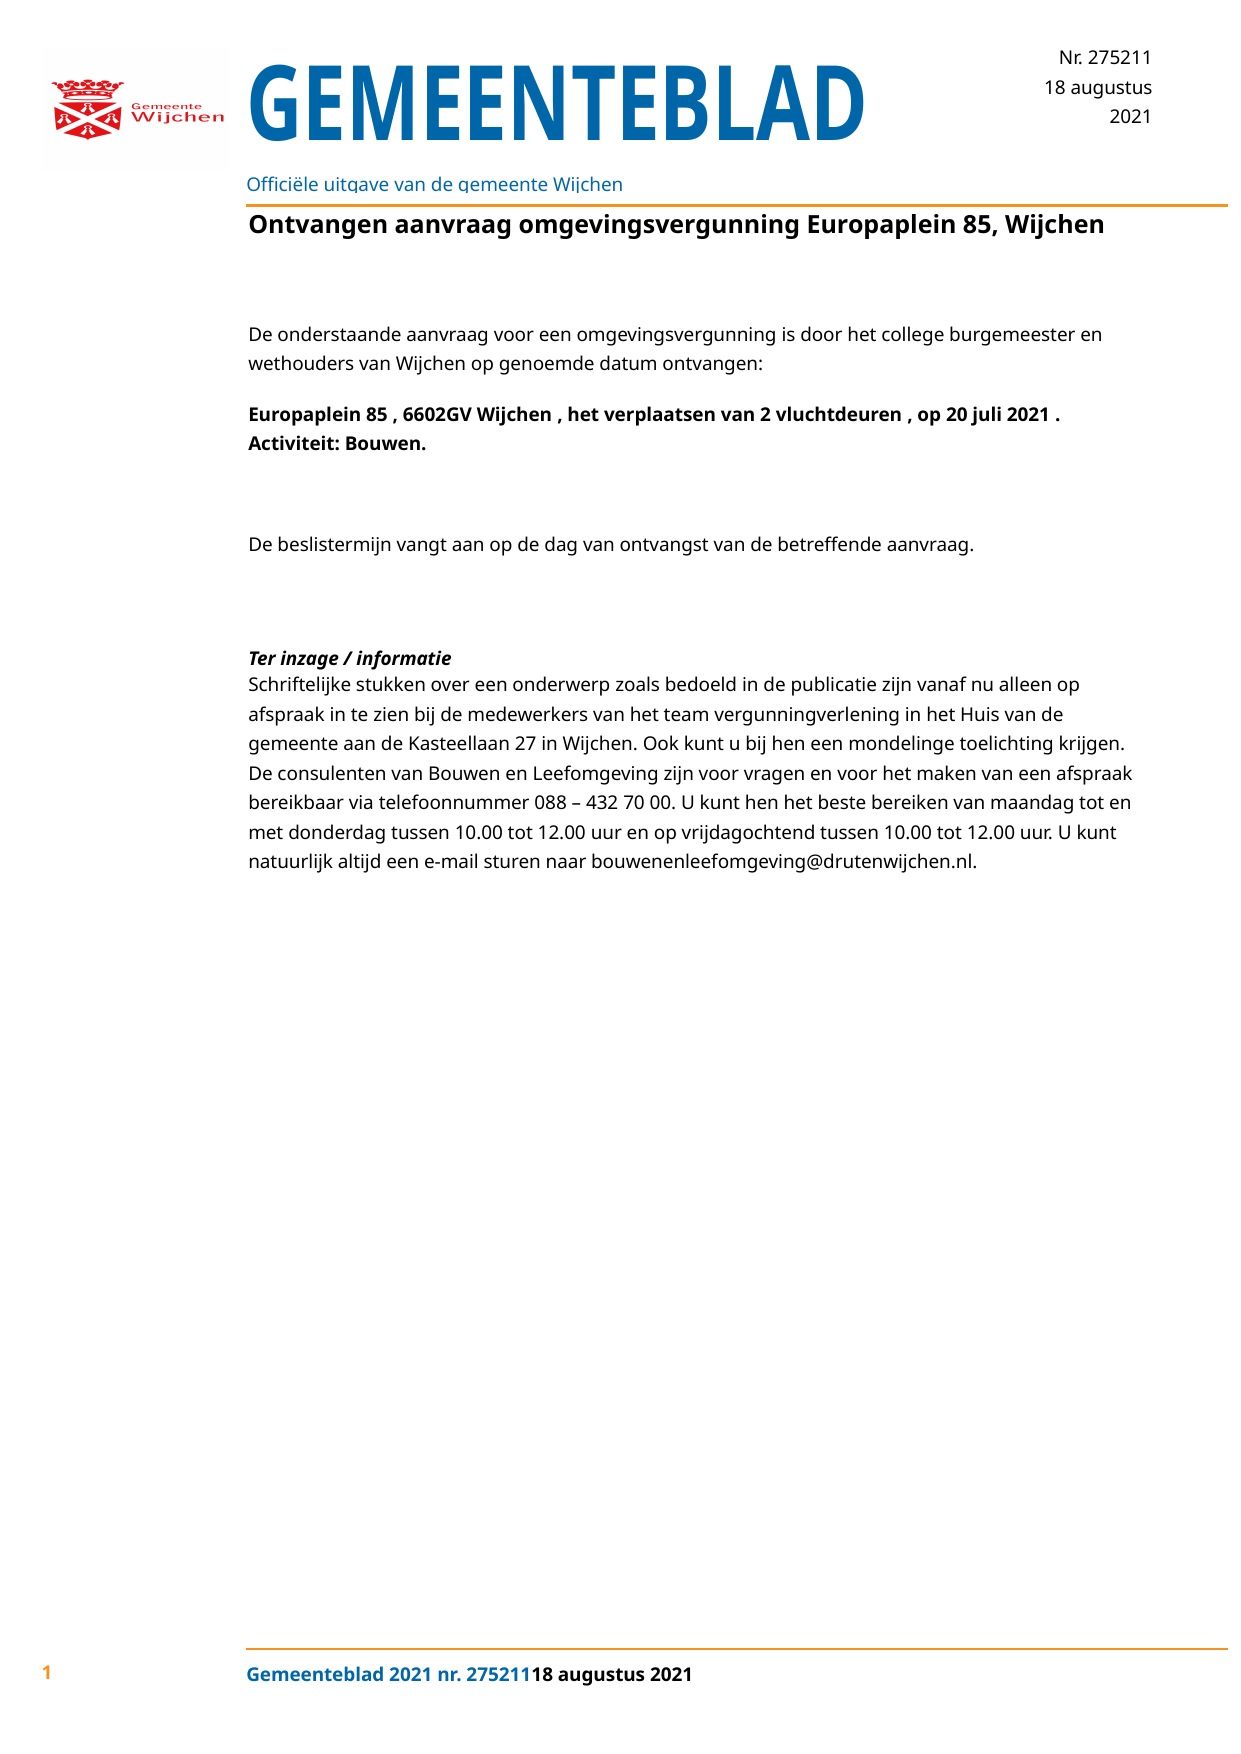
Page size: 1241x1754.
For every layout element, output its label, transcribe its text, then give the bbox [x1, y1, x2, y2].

picture [41, 47, 231, 172]
text Schriftelijke stukken over een onderwerp zoals bedoeld in de publicatie zijn vanaf nu alleen op afspraak in te zien bij de medewerkers van het team vergunningverlening in het Huis van de gemeente aan de Kasteellaan 27 in Wijchen. Ook kunt u bij hen een mondelinge toelichting krijgen. De consulenten van Bouwen en Leefomgeving zijn voor vragen en voor het maken van een afspraak bereikbaar via telefoonnummer 088 – 432 70 00. U kunt hen het beste bereiken van maandag tot en met donderdag tussen 10.00 tot 12.00 uur en op vrijdagochtend tussen 10.00 tot 12.00 uur. U kunt natuurlijk altijd een e-mail sturen naar bouwenenleefomgeving@drutenwijchen.nl. [248, 671, 1152, 874]
text Europaplein 85 , 6602GV Wijchen , het verplaatsen van 2 vluchtdeuren , op 20 juli 2021 . Activiteit: Bouwen. [248, 401, 1152, 456]
text Ter inzage / informatie [248, 646, 1152, 671]
text De onderstaande aanvraag voor een omgevingsvergunning is door het college burgemeester en wethouders van Wijchen op genoemde datum ontvangen: [248, 321, 1152, 376]
text Ontvangen aanvraag omgevingsvergunning Europaplein 85, Wijchen [248, 207, 1152, 241]
text De beslistermijn vangt aan op de dag van ontvangst van de betreffende aanvraag. [248, 531, 1152, 557]
